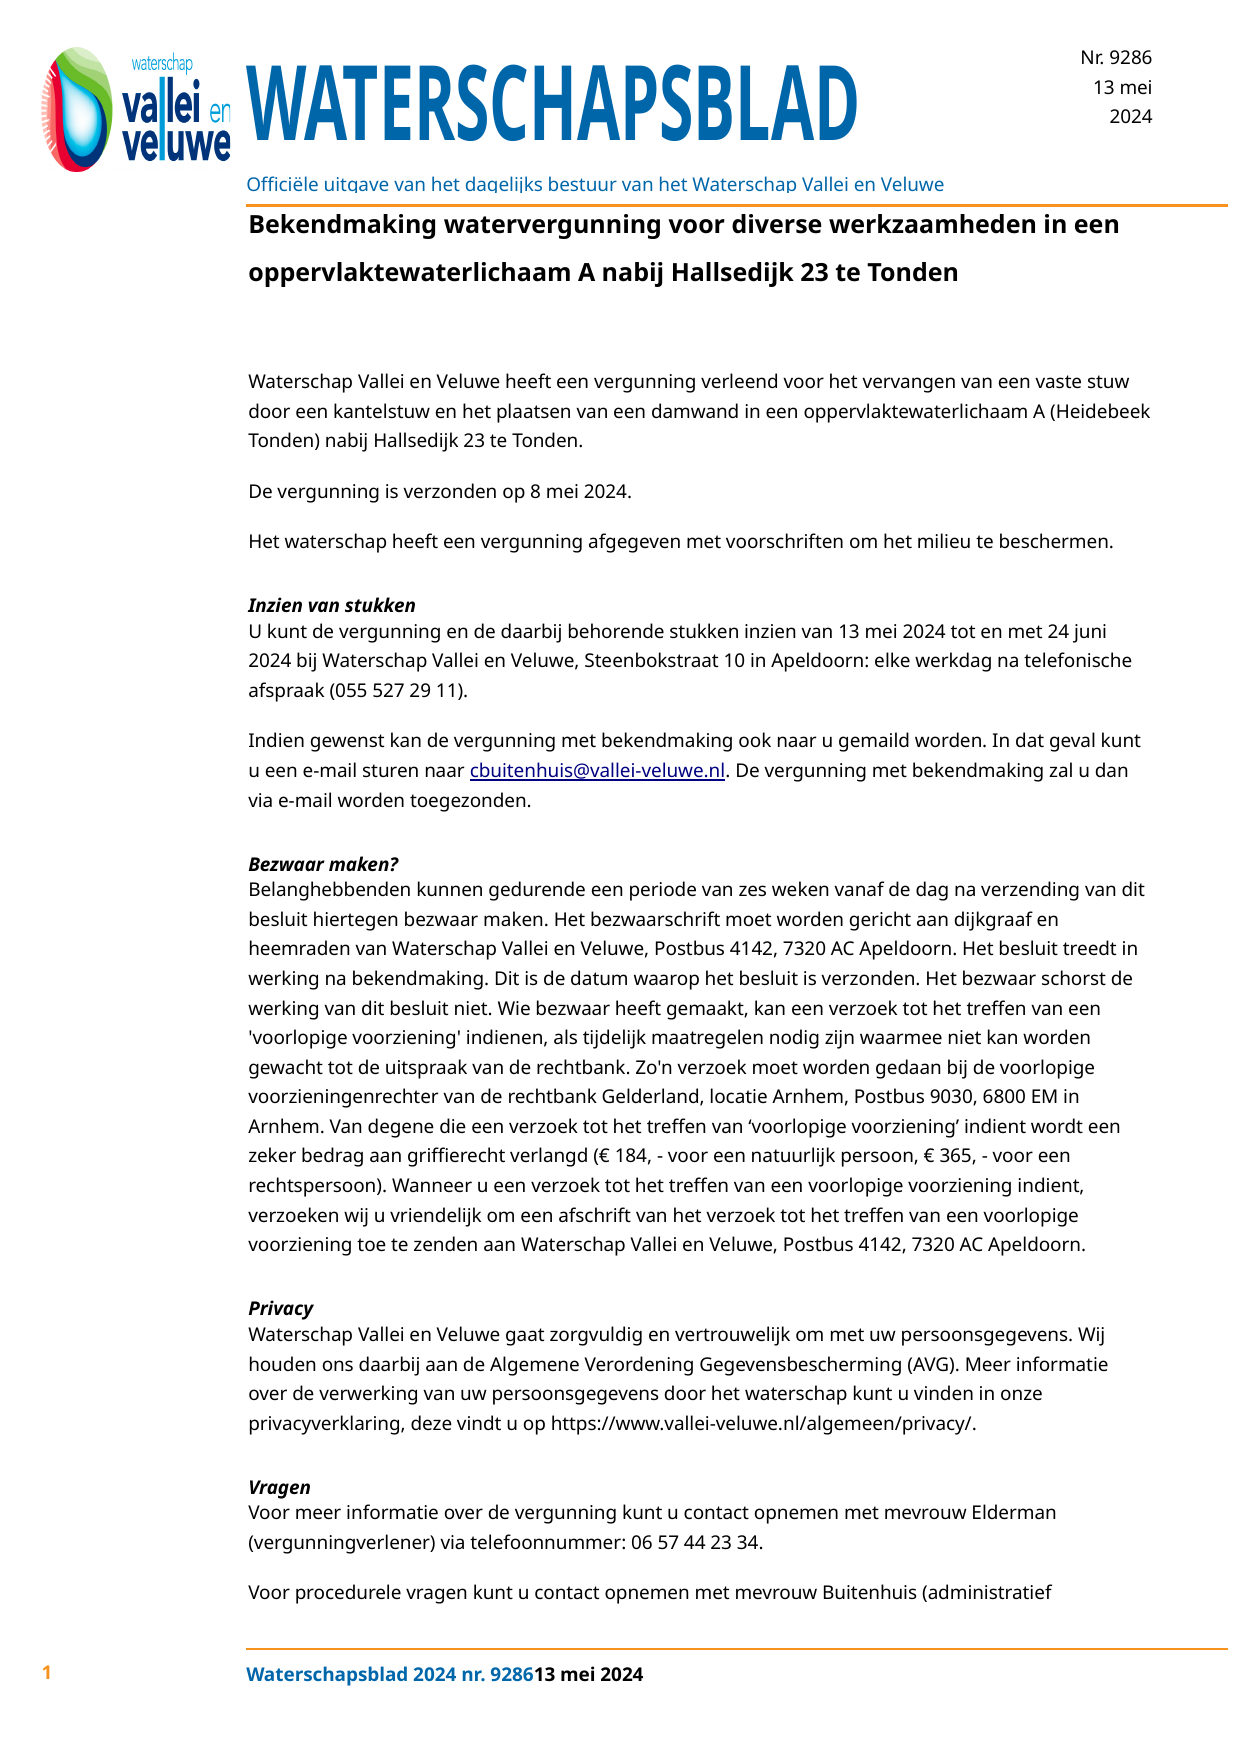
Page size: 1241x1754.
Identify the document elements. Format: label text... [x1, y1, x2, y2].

text Voor procedurele vragen kunt u contact opnemen met mevrouw Buitenhuis (administratief [248, 1579, 1152, 1605]
picture [41, 47, 231, 172]
text U kunt de vergunning en de daarbij behorende stukken inzien van 13 mei 2024 tot en met 24 juni 2024 bij Waterschap Vallei en Veluwe, Steenbokstraat 10 in Apeldoorn: elke werkdag na telefonische afspraak (055 527 29 11). [248, 618, 1152, 703]
text Voor meer informatie over de vergunning kunt u contact opnemen met mevrouw Elderman (vergunningverlener) via telefoonnummer: 06 57 44 23 34. [248, 1499, 1152, 1555]
text Inzien van stukken [248, 592, 1152, 618]
text De vergunning is verzonden op 8 mei 2024. [248, 478, 1152, 504]
text Bekendmaking watervergunning voor diverse werkzaamheden in een oppervlaktewaterlichaam A nabij Hallsedijk 23 te Tonden [248, 207, 1152, 288]
text Privacy [248, 1295, 1152, 1321]
text Bezwaar maken? [248, 851, 1152, 876]
text Vragen [248, 1474, 1152, 1499]
text Waterschap Vallei en Veluwe gaat zorgvuldig en vertrouwelijk om met uw persoonsgegevens. Wij houden ons daarbij aan de Algemene Verordening Gegevensbescherming (AVG). Meer informatie over de verwerking van uw persoonsgegevens door het waterschap kunt u vinden in onze privacyverklaring, deze vindt u op https://www.vallei-veluwe.nl/algemeen/privacy/. [248, 1321, 1152, 1436]
text Waterschap Vallei en Veluwe heeft een vergunning verleend voor het vervangen van een vaste stuw door een kantelstuw en het plaatsen van een damwand in een oppervlaktewaterlichaam A (Heidebeek Tonden) nabij Hallsedijk 23 te Tonden. [248, 368, 1152, 453]
text Indien gewenst kan de vergunning met bekendmaking ook naar u gemaild worden. In dat geval kunt u een e-mail sturen naar cbuitenhuis@vallei-veluwe.nl. De vergunning met bekendmaking zal u dan via e-mail worden toegezonden. [248, 728, 1152, 812]
text Belanghebbenden kunnen gedurende een periode van zes weken vanaf de dag na verzending van dit besluit hiertegen bezwaar maken. Het bezwaarschrift moet worden gericht aan dijkgraaf en heemraden van Waterschap Vallei en Veluwe, Postbus 4142, 7320 AC Apeldoorn. Het besluit treedt in werking na bekendmaking. Dit is de datum waarop het besluit is verzonden. Het bezwaar schorst de werking van dit besluit niet. Wie bezwaar heeft gemaakt, kan een verzoek tot het treffen van een 'voorlopige voorziening' indienen, als tijdelijk maatregelen nodig zijn waarmee niet kan worden gewacht tot de uitspraak van de rechtbank. Zo'n verzoek moet worden gedaan bij de voorlopige voorzieningenrechter van de rechtbank Gelderland, locatie Arnhem, Postbus 9030, 6800 EM in Arnhem. Van degene die een verzoek tot het treffen van ‘voorlopige voorziening’ indient wordt een zeker bedrag aan griffierecht verlangd (€ 184, - voor een natuurlijk persoon, € 365, - voor een rechtspersoon). Wanneer u een verzoek tot het treffen van een voorlopige voorziening indient, verzoeken wij u vriendelijk om een afschrift van het verzoek tot het treffen van een voorlopige voorziening toe te zenden aan Waterschap Vallei en Veluwe, Postbus 4142, 7320 AC Apeldoorn. [248, 876, 1152, 1257]
text Het waterschap heeft een vergunning afgegeven met voorschriften om het milieu te beschermen. [248, 528, 1152, 554]
